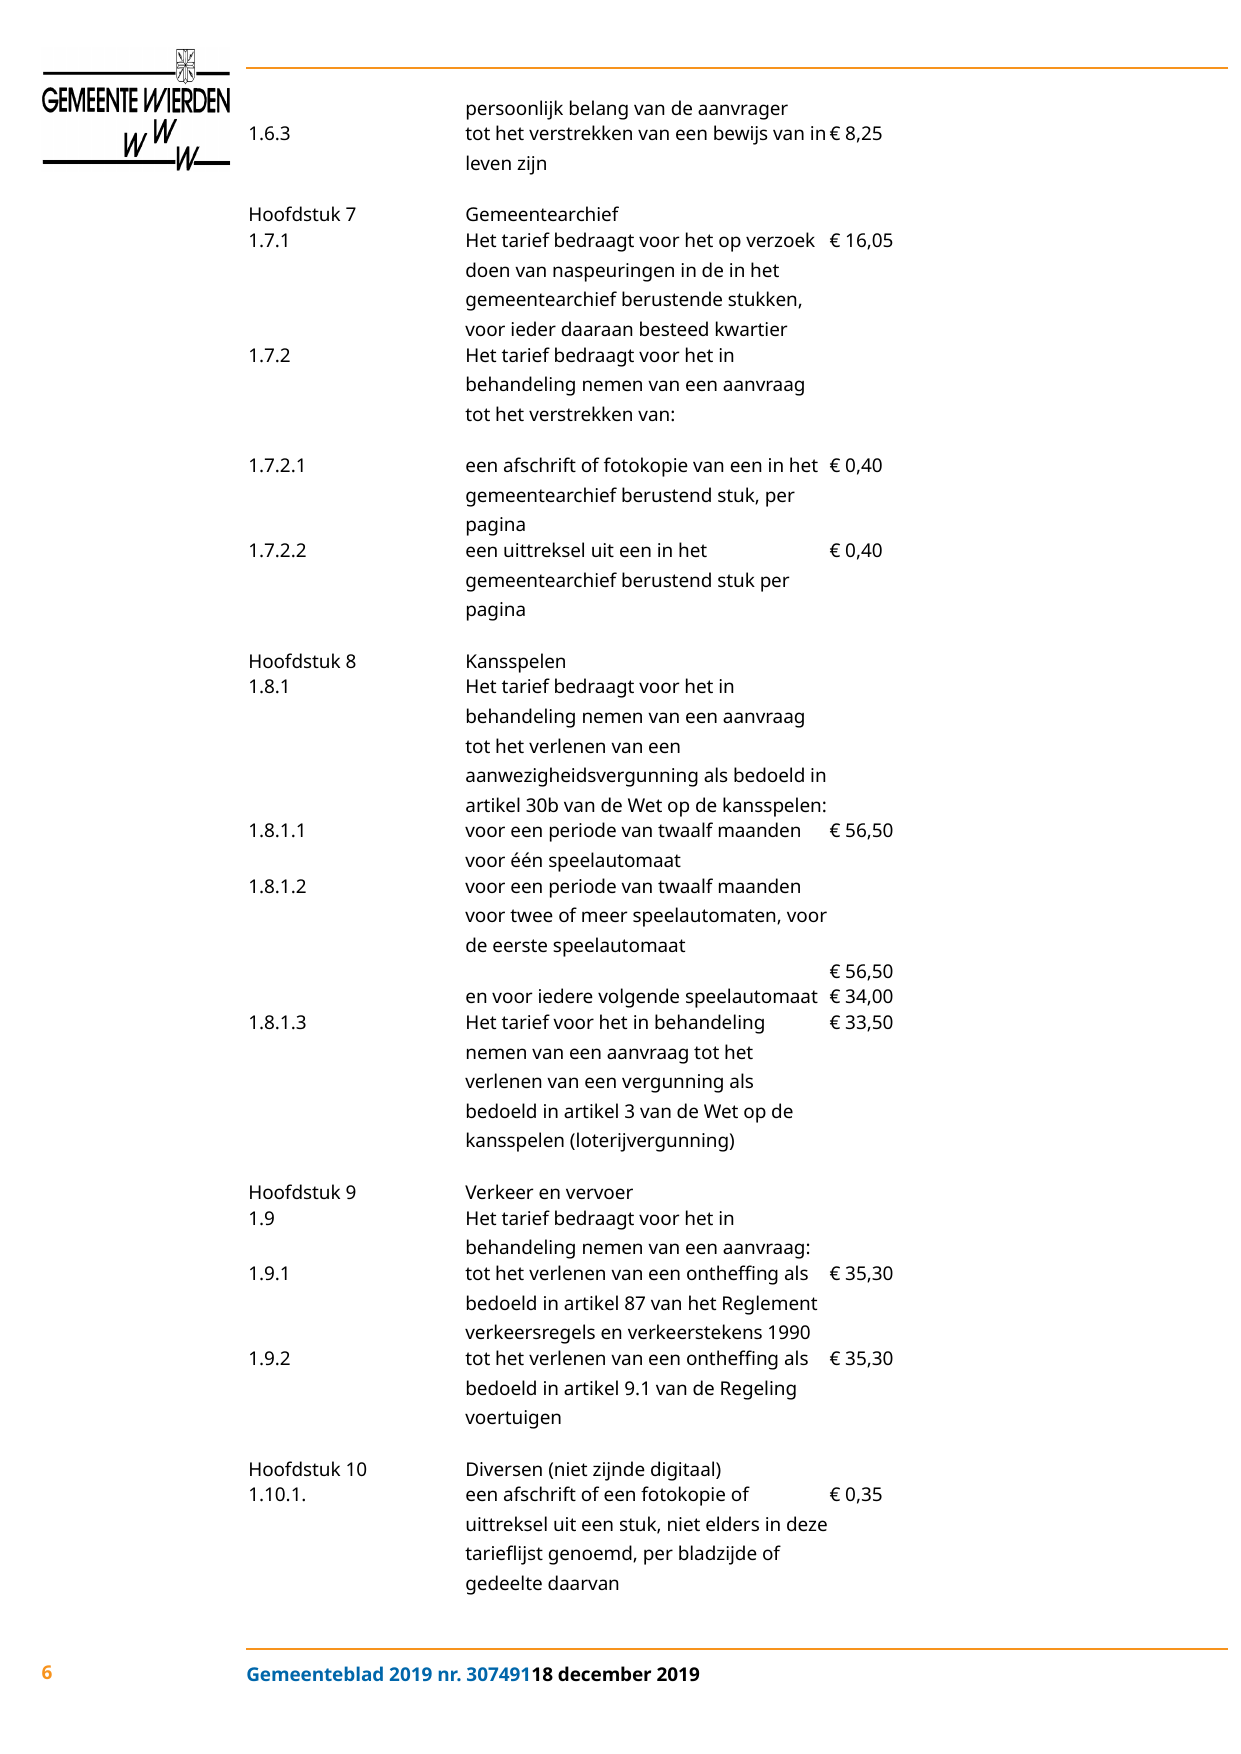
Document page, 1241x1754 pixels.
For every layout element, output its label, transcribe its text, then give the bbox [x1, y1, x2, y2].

table_cell [829, 1179, 1152, 1205]
picture [41, 47, 231, 172]
table_cell Gemeentearchief [465, 202, 829, 227]
table_cell [465, 1154, 829, 1179]
table_cell persoonlijk belang van de aanvrager [465, 95, 829, 121]
table_cell 1.8.1.1 [248, 818, 465, 873]
table_cell [248, 1154, 465, 1179]
table_cell [829, 427, 1152, 452]
table_cell een afschrift of fotokopie van een in het gemeentearchief berustend stuk, per pagina [465, 453, 829, 537]
table_cell voor een periode van twaalf maanden voor één speelautomaat [465, 818, 829, 873]
table_cell Hoofdstuk 10 [248, 1456, 465, 1481]
table_cell € 16,05 [829, 227, 1152, 342]
table_cell [465, 622, 829, 648]
table_cell Het tarief bedraagt voor het in behandeling nemen van een aanvraag tot het verlenen van een aanwezigheidsvergunning als bedoeld in artikel 30b van de Wet op de kansspelen: [465, 674, 829, 818]
table_cell 1.8.1 [248, 674, 465, 818]
table_cell [465, 427, 829, 452]
table_cell € 0,40 [829, 537, 1152, 622]
table_cell € 0,35 [829, 1481, 1152, 1596]
table_cell [829, 1456, 1152, 1481]
table_cell [829, 674, 1152, 818]
table_cell € 35,30 [829, 1345, 1152, 1430]
table_cell € 34,00 [829, 984, 1152, 1009]
table_cell [829, 202, 1152, 227]
table_cell [248, 176, 465, 202]
table_cell tot het verstrekken van een bewijs van in leven zijn [465, 121, 829, 176]
table_cell [248, 1430, 465, 1456]
table_cell [829, 176, 1152, 202]
table_cell € 56,50 [829, 958, 1152, 984]
table_cell 1.6.3 [248, 121, 465, 176]
table_cell [465, 176, 829, 202]
table_cell 1.7.2 [248, 342, 465, 427]
table_cell [248, 622, 465, 648]
table_cell [829, 648, 1152, 674]
table_cell [829, 1154, 1152, 1179]
table_cell € 0,40 [829, 453, 1152, 537]
table_cell en voor iedere volgende speelautomaat [465, 984, 829, 1009]
table_cell [465, 958, 829, 984]
table_cell Het tarief bedraagt voor het in behandeling nemen van een aanvraag tot het verstrekken van: [465, 342, 829, 427]
table_cell [248, 958, 465, 984]
table_cell Hoofdstuk 8 [248, 648, 465, 674]
table_cell een afschrift of een fotokopie of uittreksel uit een stuk, niet elders in deze tarieflijst genoemd, per bladzijde of gedeelte daarvan [465, 1481, 829, 1596]
table_cell [465, 1430, 829, 1456]
table_cell 1.9 [248, 1205, 465, 1260]
table_cell [829, 95, 1152, 121]
table_cell Diversen (niet zijnde digitaal) [465, 1456, 829, 1481]
table_cell [829, 342, 1152, 427]
table_cell Verkeer en vervoer [465, 1179, 829, 1205]
table_cell [829, 1430, 1152, 1456]
table_cell € 56,50 [829, 818, 1152, 873]
table_cell [829, 873, 1152, 958]
table_cell voor een periode van twaalf maanden voor twee of meer speelautomaten, voor de eerste speelautomaat [465, 873, 829, 958]
table_cell 1.7.2.1 [248, 453, 465, 537]
table_cell tot het verlenen van een ontheffing als bedoeld in artikel 9.1 van de Regeling voertuigen [465, 1345, 829, 1430]
table_cell Het tarief voor het in behandeling nemen van een aanvraag tot het verlenen van een vergunning als bedoeld in artikel 3 van de Wet op de kansspelen (loterijvergunning) [465, 1009, 829, 1153]
table_cell 1.8.1.3 [248, 1009, 465, 1153]
table_cell Hoofdstuk 9 [248, 1179, 465, 1205]
table_cell 1.9.1 [248, 1260, 465, 1345]
table_cell 1.9.2 [248, 1345, 465, 1430]
table_cell tot het verlenen van een ontheffing als bedoeld in artikel 87 van het Reglement verkeersregels en verkeerstekens 1990 [465, 1260, 829, 1345]
table_cell € 33,50 [829, 1009, 1152, 1153]
table_cell [829, 622, 1152, 648]
table_cell Het tarief bedraagt voor het in behandeling nemen van een aanvraag: [465, 1205, 829, 1260]
table_cell 1.8.1.2 [248, 873, 465, 958]
table_cell [248, 95, 465, 121]
table_cell 1.10.1. [248, 1481, 465, 1596]
table_cell Kansspelen [465, 648, 829, 674]
table_cell 1.7.2.2 [248, 537, 465, 622]
table_cell [248, 984, 465, 1009]
table_cell [829, 1205, 1152, 1260]
table_cell 1.7.1 [248, 227, 465, 342]
table_cell Hoofdstuk 7 [248, 202, 465, 227]
table_cell € 35,30 [829, 1260, 1152, 1345]
table_cell een uittreksel uit een in het gemeentearchief berustend stuk per pagina [465, 537, 829, 622]
table_cell [248, 427, 465, 452]
table_cell € 8,25 [829, 121, 1152, 176]
table_cell Het tarief bedraagt voor het op verzoek doen van naspeuringen in de in het gemeentearchief berustende stukken, voor ieder daaraan besteed kwartier [465, 227, 829, 342]
